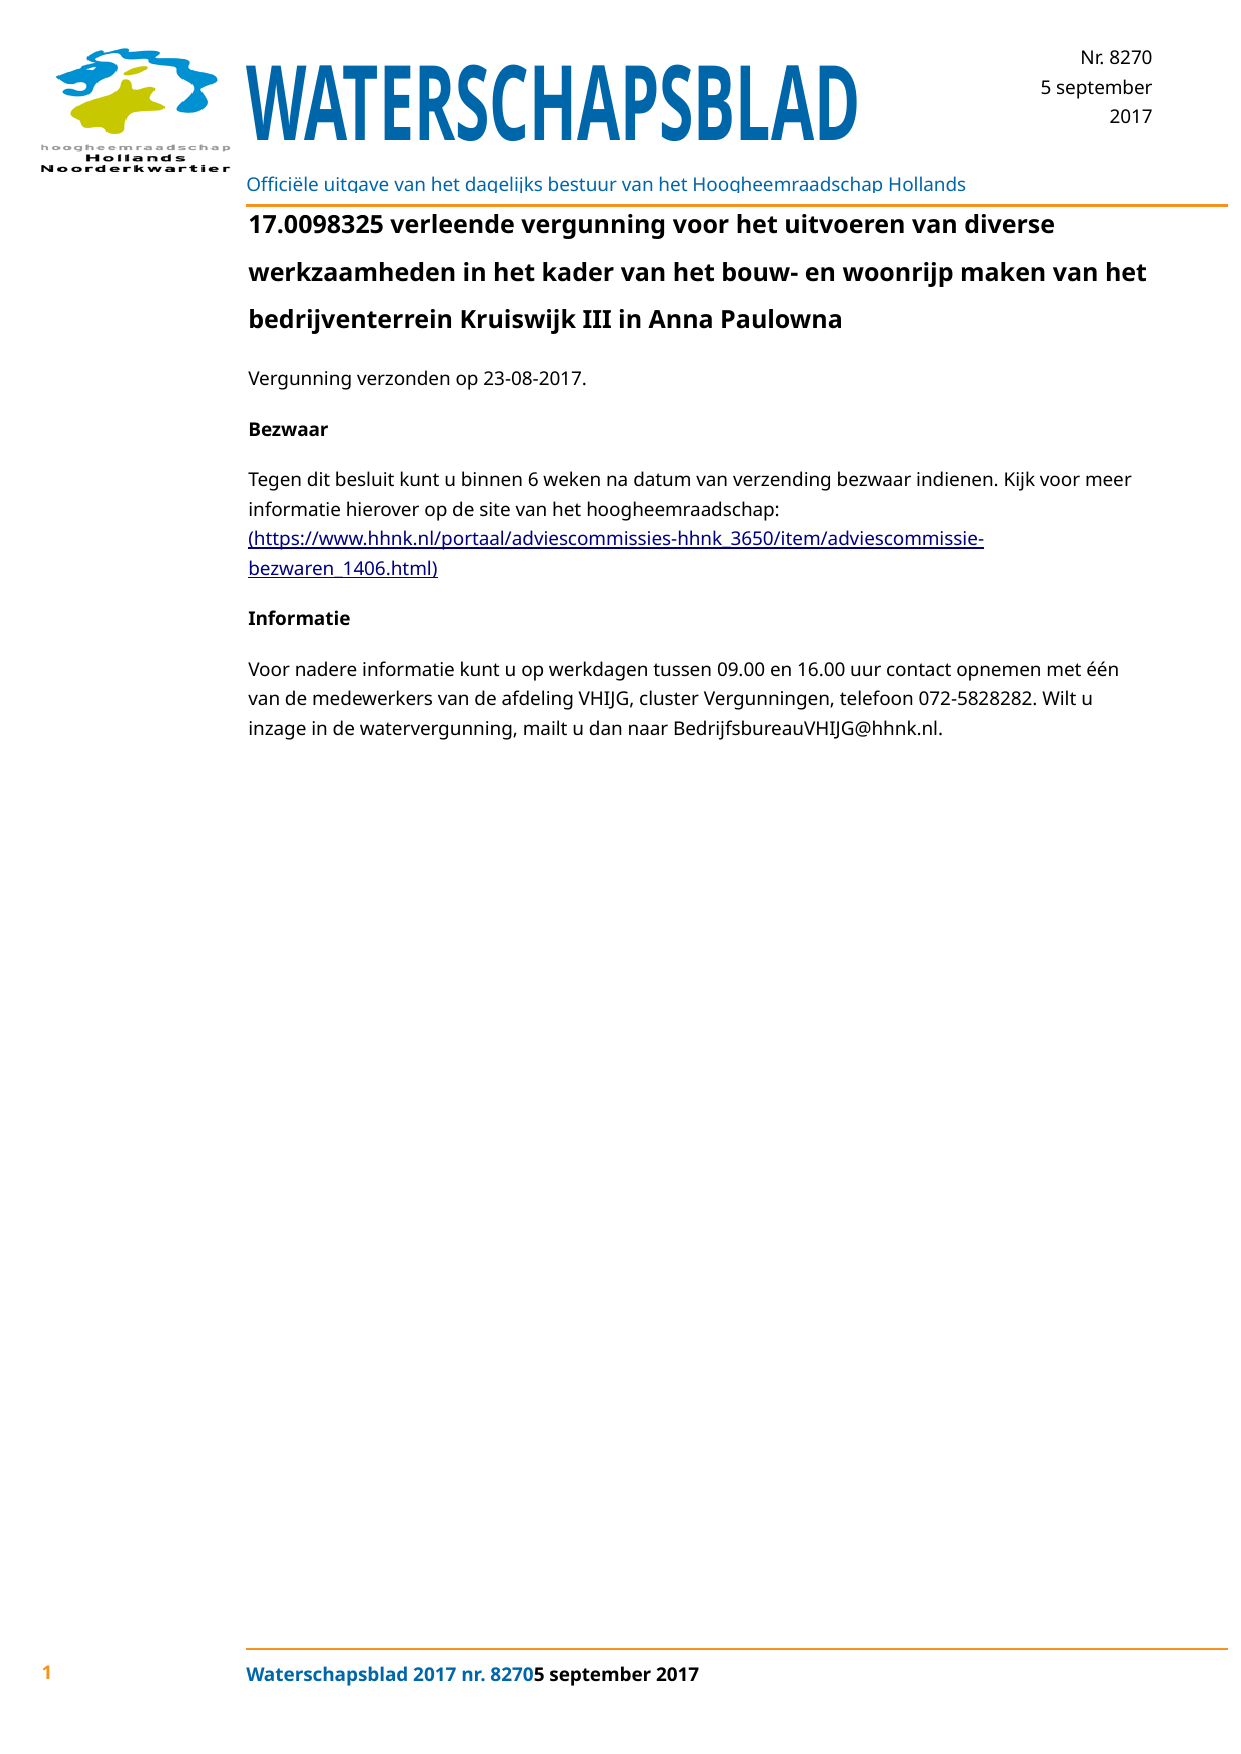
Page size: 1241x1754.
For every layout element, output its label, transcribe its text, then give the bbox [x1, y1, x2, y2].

text Bezwaar [248, 416, 1152, 442]
text Voor nadere informatie kunt u op werkdagen tussen 09.00 en 16.00 uur contact opnemen met één van de medewerkers van de afdeling VHIJG, cluster Vergunningen, telefoon 072-5828282. Wilt u inzage in de watervergunning, mailt u dan naar BedrijfsbureauVHIJG@hhnk.nl. [248, 656, 1152, 741]
text 17.0098325 verleende vergunning voor het uitvoeren van diverse werkzaamheden in het kader van het bouw- en woonrijp maken van het bedrijventerrein Kruiswijk III in Anna Paulowna [248, 207, 1152, 336]
text Vergunning verzonden op 23-08-2017. [248, 366, 1152, 391]
picture [41, 47, 231, 172]
text Tegen dit besluit kunt u binnen 6 weken na datum van verzending bezwaar indienen. Kijk voor meer informatie hierover op de site van het hoogheemraadschap: (https://www.hhnk.nl/portaal/adviescommissies-hhnk_3650/item/adviescommissie-bezwaren_1406.html) [248, 466, 1152, 581]
text Informatie [248, 606, 1152, 631]
